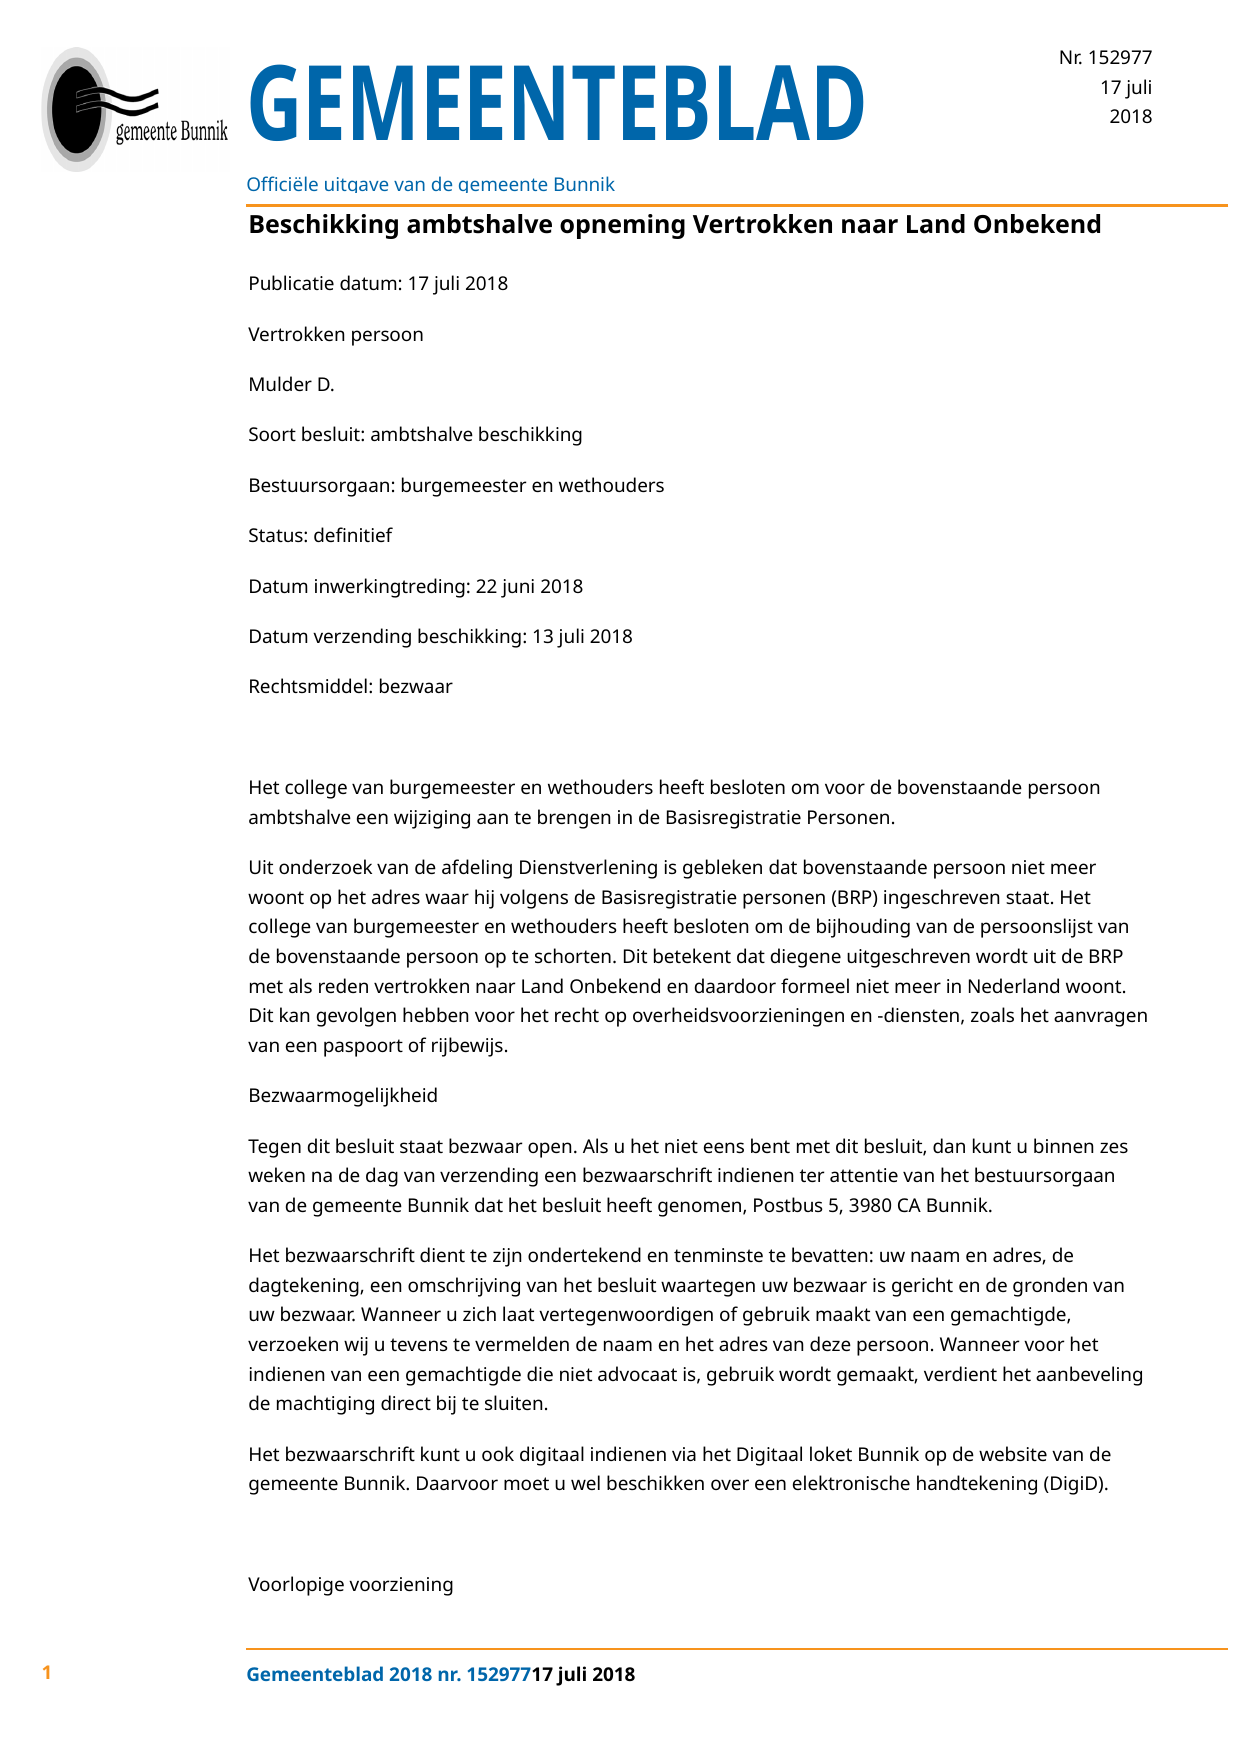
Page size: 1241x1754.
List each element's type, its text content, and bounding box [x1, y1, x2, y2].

text Soort besluit: ambtshalve beschikking [248, 422, 1152, 447]
text Datum verzending beschikking: 13 juli 2018 [248, 623, 1152, 649]
text Mulder D. [248, 371, 1152, 397]
text Uit onderzoek van de afdeling Dienstverlening is gebleken dat bovenstaande persoon niet meer woont op het adres waar hij volgens de Basisregistratie personen (BRP) ingeschreven staat. Het college van burgemeester en wethouders heeft besloten om de bijhouding van de persoonslijst van de bovenstaande persoon op te schorten. Dit betekent dat diegene uitgeschreven wordt uit de BRP met als reden vertrokken naar Land Onbekend en daardoor formeel niet meer in Nederland woont. Dit kan gevolgen hebben voor het recht op overheidsvoorzieningen en -diensten, zoals het aanvragen van een paspoort of rijbewijs. [248, 854, 1152, 1058]
text Rechtsmiddel: bezwaar [248, 674, 1152, 699]
text Bestuursorgaan: burgemeester en wethouders [248, 472, 1152, 498]
text Status: definitief [248, 522, 1152, 548]
text Voorlopige voorziening [248, 1571, 1152, 1597]
picture [41, 47, 231, 172]
text Beschikking ambtshalve opneming Vertrokken naar Land Onbekend [248, 207, 1152, 241]
text Vertrokken persoon [248, 321, 1152, 346]
text Publicatie datum: 17 juli 2018 [248, 270, 1152, 296]
text Het bezwaarschrift kunt u ook digitaal indienen via het Digitaal loket Bunnik op de website van de gemeente Bunnik. Daarvoor moet u wel beschikken over een elektronische handtekening (DigiD). [248, 1441, 1152, 1496]
text Het college van burgemeester en wethouders heeft besloten om voor de bovenstaande persoon ambtshalve een wijziging aan te brengen in de Basisregistratie Personen. [248, 774, 1152, 830]
text Tegen dit besluit staat bezwaar open. Als u het niet eens bent met dit besluit, dan kunt u binnen zes weken na de dag van verzending een bezwaarschrift indienen ter attentie van het bestuursorgaan van de gemeente Bunnik dat het besluit heeft genomen, Postbus 5, 3980 CA Bunnik. [248, 1133, 1152, 1218]
text Bezwaarmogelijkheid [248, 1082, 1152, 1108]
text Het bezwaarschrift dient te zijn ondertekend en tenminste te bevatten: uw naam en adres, de dagtekening, een omschrijving van het besluit waartegen uw bezwaar is gericht en de gronden van uw bezwaar. Wanneer u zich laat vertegenwoordigen of gebruik maakt van een gemachtigde, verzoeken wij u tevens te vermelden de naam en het adres van deze persoon. Wanneer voor het indienen van een gemachtigde die niet advocaat is, gebruik wordt gemaakt, verdient het aanbeveling de machtiging direct bij te sluiten. [248, 1242, 1152, 1416]
text Datum inwerkingtreding: 22 juni 2018 [248, 573, 1152, 598]
